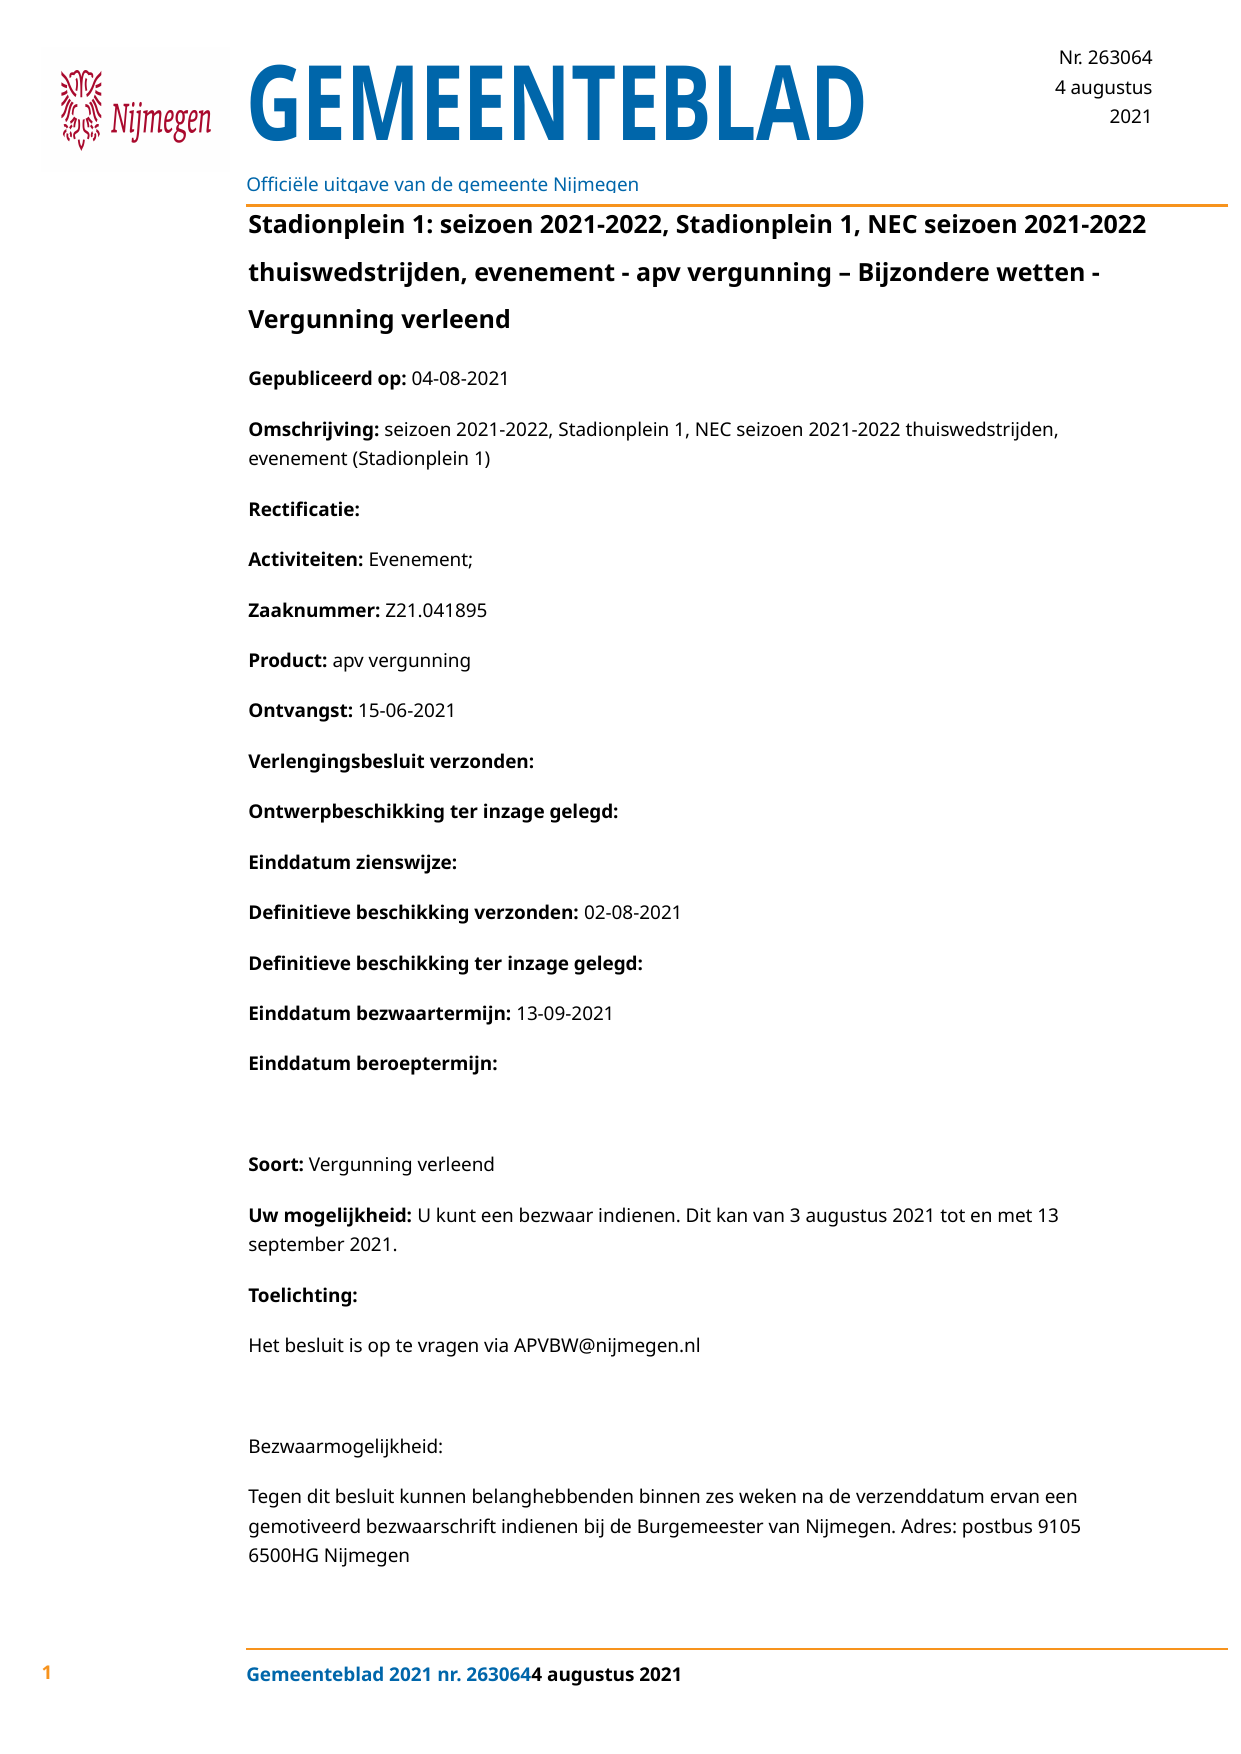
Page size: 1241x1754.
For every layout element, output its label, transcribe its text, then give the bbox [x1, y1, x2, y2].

text Rectificatie: [248, 496, 1152, 522]
text Zaaknummer: Z21.041895 [248, 597, 1152, 622]
text Tegen dit besluit kunnen belanghebbenden binnen zes weken na de verzenddatum ervan een gemotiveerd bezwaarschrift indienen bij de Burgemeester van Nijmegen. Adres: postbus 9105 6500HG Nijmegen [248, 1483, 1152, 1568]
text Bezwaarmogelijkheid: [248, 1433, 1152, 1459]
text Product: apv vergunning [248, 647, 1152, 673]
text Uw mogelijkheid: U kunt een bezwaar indienen. Dit kan van 3 augustus 2021 tot en met 13 september 2021. [248, 1202, 1152, 1257]
picture [41, 47, 231, 172]
text Gepubliceerd op: 04-08-2021 [248, 366, 1152, 391]
text Soort: Vergunning verleend [248, 1151, 1152, 1177]
text Einddatum beroeptermijn: [248, 1051, 1152, 1076]
text Definitieve beschikking ter inzage gelegd: [248, 950, 1152, 975]
text Activiteiten: Evenement; [248, 546, 1152, 572]
text Het besluit is op te vragen via APVBW@nijmegen.nl [248, 1332, 1152, 1358]
text Definitieve beschikking verzonden: 02-08-2021 [248, 899, 1152, 925]
text Stadionplein 1: seizoen 2021-2022, Stadionplein 1, NEC seizoen 2021-2022 thuiswedstrijden, evenement - apv vergunning – Bijzondere wetten - Vergunning verleend [248, 207, 1152, 336]
text Toelichting: [248, 1282, 1152, 1307]
text Einddatum zienswijze: [248, 849, 1152, 874]
text Ontvangst: 15-06-2021 [248, 698, 1152, 723]
text Omschrijving: seizoen 2021-2022, Stadionplein 1, NEC seizoen 2021-2022 thuiswedstrijden, evenement (Stadionplein 1) [248, 416, 1152, 471]
text Einddatum bezwaartermijn: 13-09-2021 [248, 1000, 1152, 1026]
text Verlengingsbesluit verzonden: [248, 748, 1152, 774]
text Ontwerpbeschikking ter inzage gelegd: [248, 798, 1152, 824]
